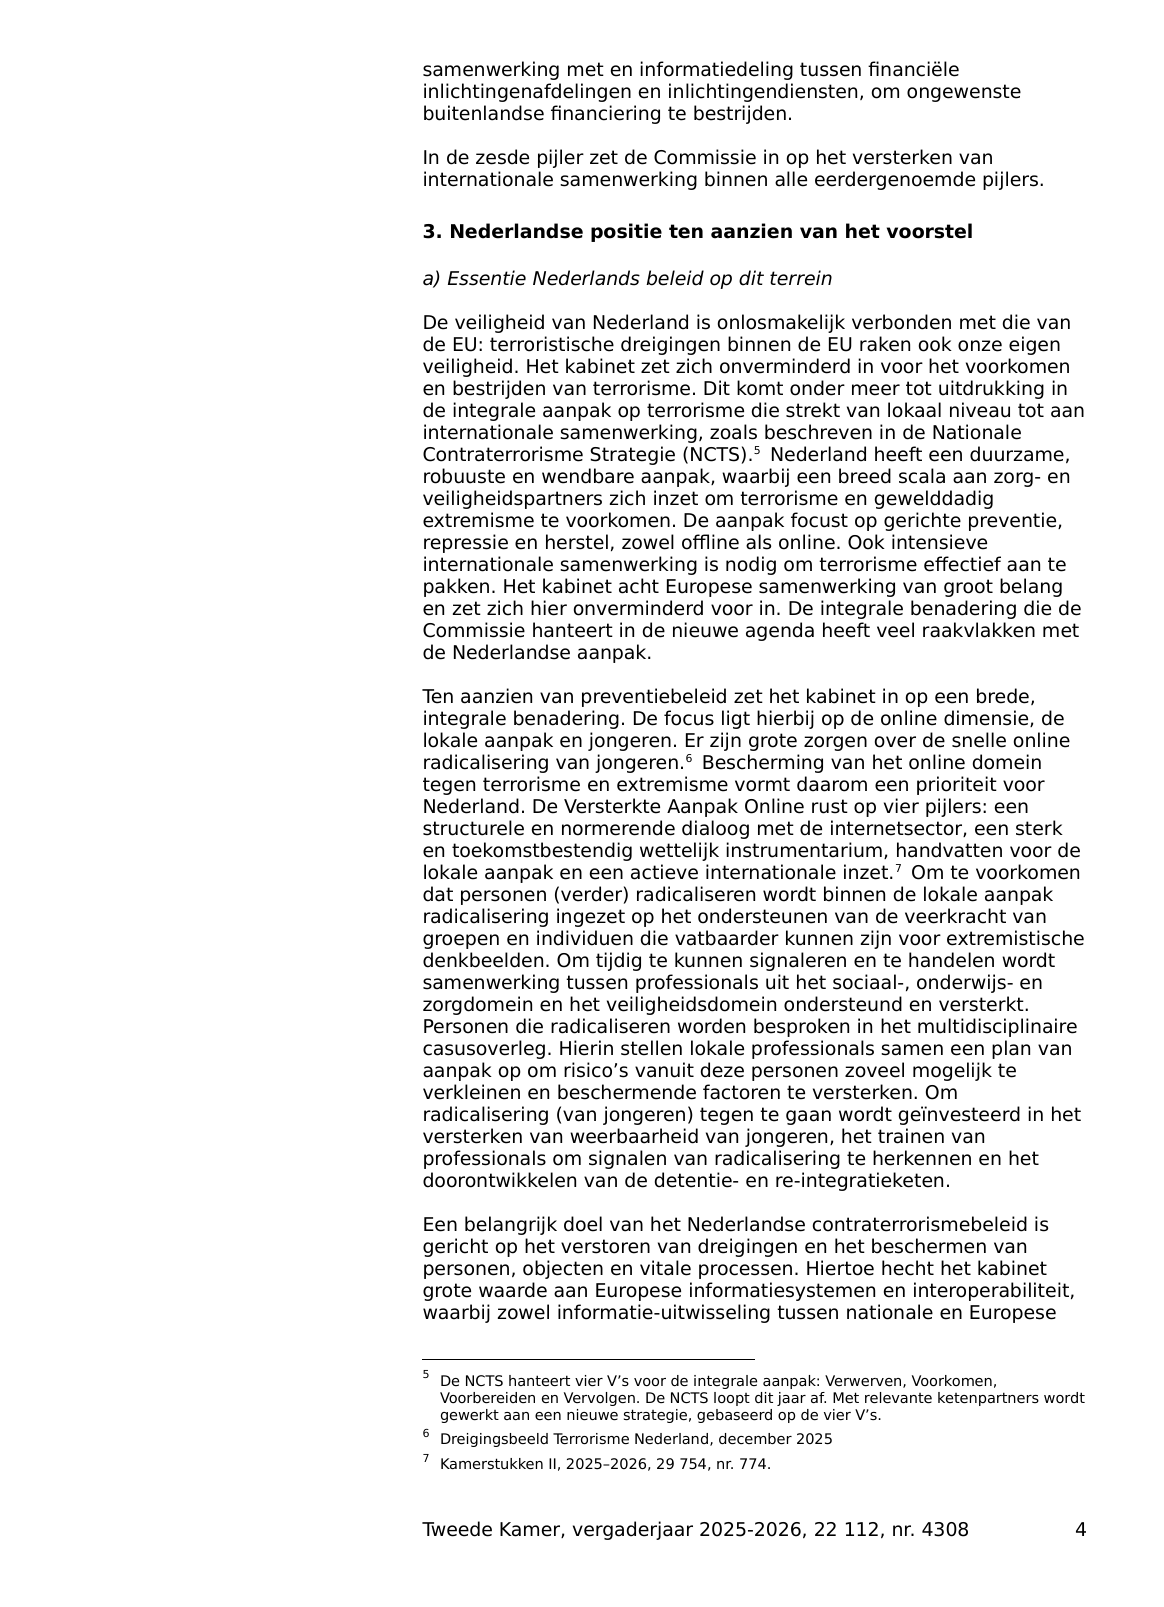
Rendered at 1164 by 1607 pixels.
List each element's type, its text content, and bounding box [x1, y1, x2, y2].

text De NCTS hanteert vier V’s voor de integrale aanpak: Verwerven, Voorkomen, Voorbereiden en Vervolgen. De NCTS loopt dit jaar af. Met relevante ketenpartners wordt gewerkt aan een nieuwe strategie, gebaseerd op de vier V’s. [422, 1368, 1087, 1424]
subtitle a) Essentie Nederlands beleid op dit terrein [422, 268, 1087, 290]
text De veiligheid van Nederland is onlosmakelijk verbonden met die van de EU: terroristische dreigingen binnen de EU raken ook onze eigen veiligheid. Het kabinet zet zich onverminderd in voor het voorkomen en bestrijden van terrorisme. Dit komt onder meer tot uitdrukking in de integrale aanpak op terrorisme die strekt van lokaal niveau tot aan internationale samenwerking, zoals beschreven in de Nationale Contraterrorisme Strategie (NCTS). Nederland heeft een duurzame, robuuste en wendbare aanpak, waarbij een breed scala aan zorg- en veiligheidspartners zich inzet om terrorisme en gewelddadig extremisme te voorkomen. De aanpak focust op gerichte preventie, repressie en herstel, zowel offline als online. Ook intensieve internationale samenwerking is nodig om terrorisme effectief aan te pakken. Het kabinet acht Europese samenwerking van groot belang en zet zich hier onverminderd voor in. De integrale benadering die de Commissie hanteert in de nieuwe agenda heeft veel raakvlakken met de Nederlandse aanpak. [422, 312, 1087, 664]
text In de zesde pijler zet de Commissie in op het versterken van internationale samenwerking binnen alle eerdergenoemde pijlers. [422, 147, 1087, 191]
text Dreigingsbeeld Terrorisme Nederland, december 2025 [422, 1427, 1087, 1449]
subtitle 3. Nederlandse positie ten aanzien van het voorstel [422, 221, 1087, 243]
text Ten aanzien van preventiebeleid zet het kabinet in op een brede, integrale benadering. De focus ligt hierbij op de online dimensie, de lokale aanpak en jongeren. Er zijn grote zorgen over de snelle online radicalisering van jongeren. Bescherming van het online domein tegen terrorisme en extremisme vormt daarom een prioriteit voor Nederland. De Versterkte Aanpak Online rust op vier pijlers: een structurele en normerende dialoog met de internetsector, een sterk en toekomstbestendig wettelijk instrumentarium, handvatten voor de lokale aanpak en een actieve internationale inzet. Om te voorkomen dat personen (verder) radicaliseren wordt binnen de lokale aanpak radicalisering ingezet op het ondersteunen van de veerkracht van groepen en individuen die vatbaarder kunnen zijn voor extremistische denkbeelden. Om tijdig te kunnen signaleren en te handelen wordt samenwerking tussen professionals uit het sociaal-, onderwijs- en zorgdomein en het veiligheidsdomein ondersteund en versterkt. Personen die radicaliseren worden besproken in het multidisciplinaire casusoverleg. Hierin stellen lokale professionals samen een plan van aanpak op om risico’s vanuit deze personen zoveel mogelijk te verkleinen en beschermende factoren te versterken. Om radicalisering (van jongeren) tegen te gaan wordt geïnvesteerd in het versterken van weerbaarheid van jongeren, het trainen van professionals om signalen van radicalisering te herkennen en het doorontwikkelen van de detentie- en re-integratieketen. [422, 686, 1087, 1192]
text Kamerstukken II, 2025–2026, 29 754, nr. 774. [422, 1452, 1087, 1474]
text Een belangrijk doel van het Nederlandse contraterrorismebeleid is gericht op het verstoren van dreigingen en het beschermen van personen, objecten en vitale processen. Hiertoe hecht het kabinet grote waarde aan Europese informatiesystemen en interoperabiliteit, waarbij zowel informatie-uitwisseling tussen nationale en Europese [422, 1214, 1087, 1324]
text samenwerking met en informatiedeling tussen financiële inlichtingenafdelingen en inlichtingendiensten, om ongewenste buitenlandse financiering te bestrijden. [422, 59, 1087, 125]
